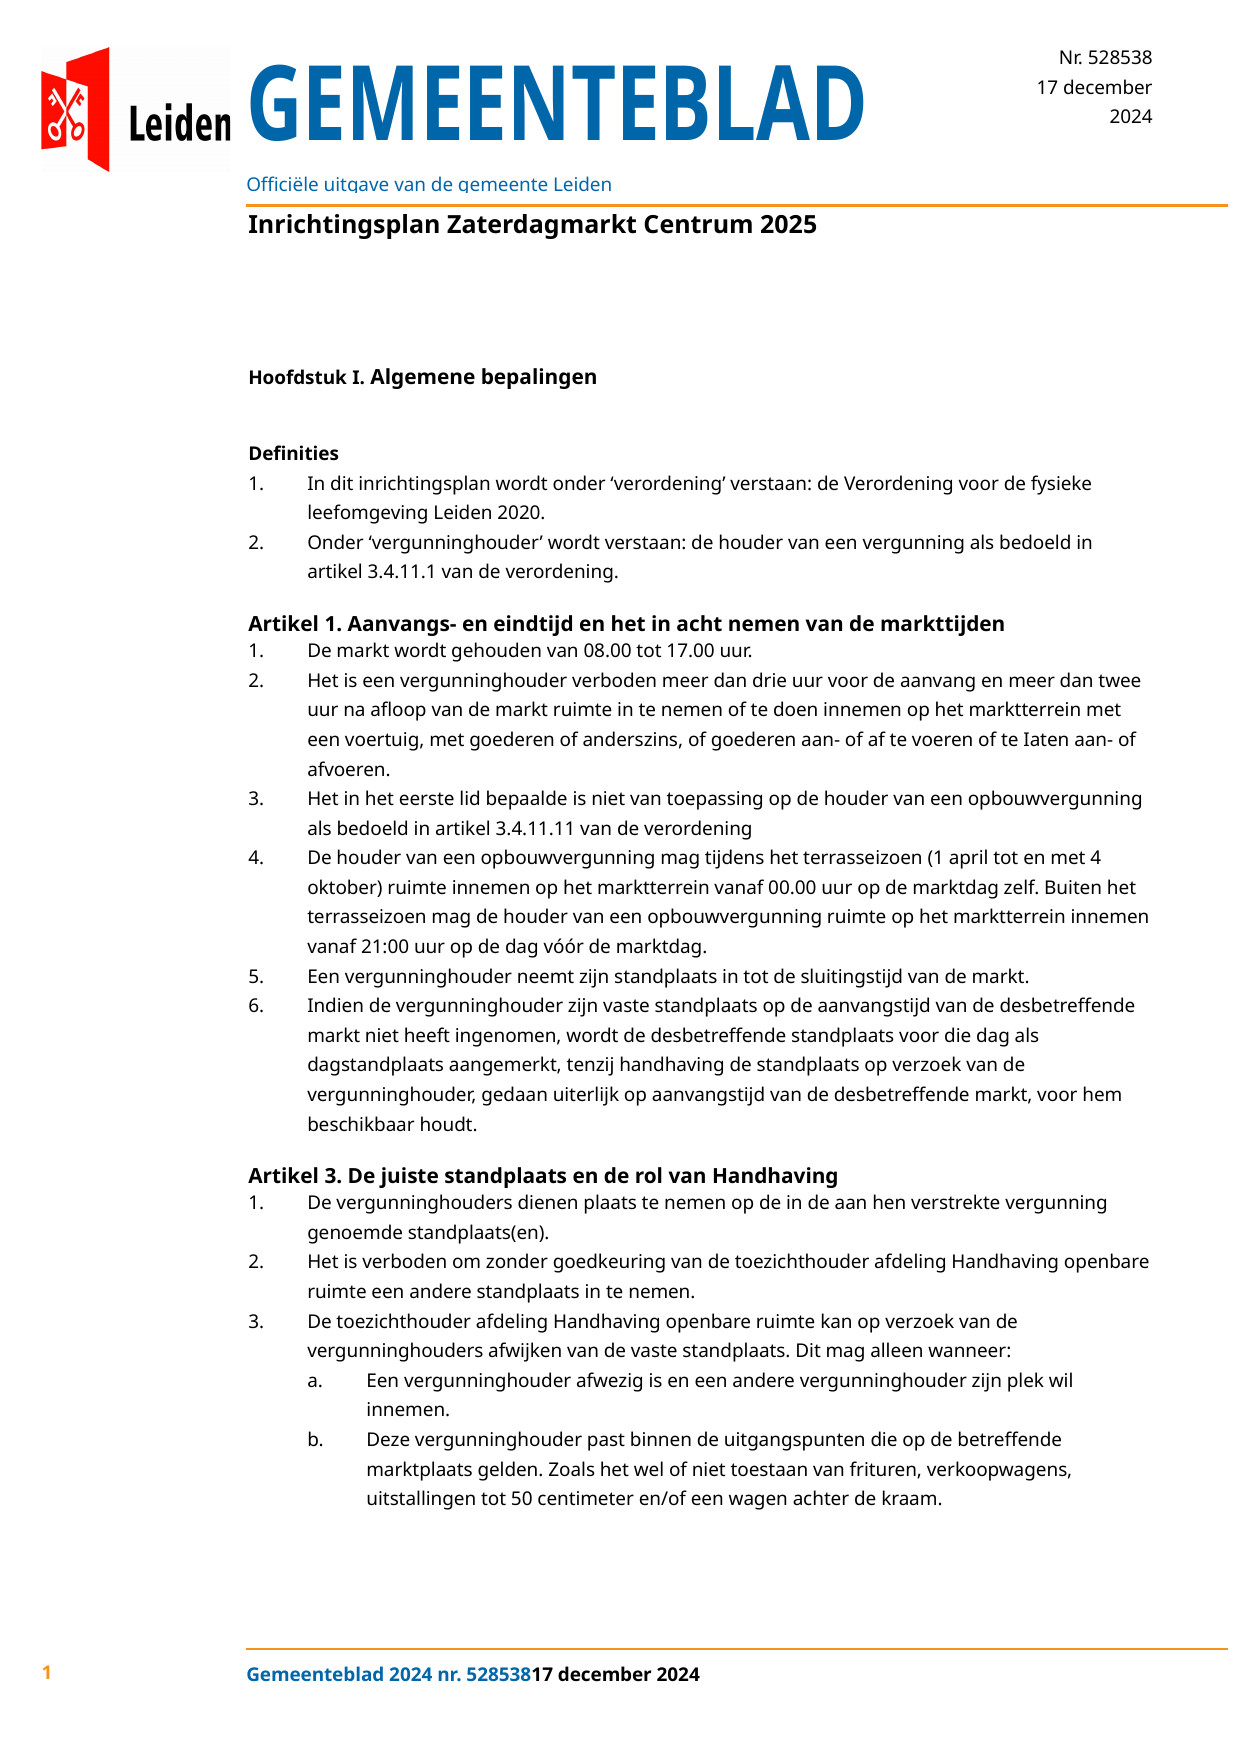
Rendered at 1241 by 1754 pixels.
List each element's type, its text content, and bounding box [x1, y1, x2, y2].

list Het is een vergunninghouder verboden meer dan drie uur voor de aanvang en meer dan twee uur na afloop van de markt ruimte in te nemen of te doen innemen op het marktterrein met een voertuig, met goederen of anderszins, of goederen aan- of af te voeren of te Iaten aan- of afvoeren. [248, 667, 1152, 781]
text Artikel 1. Aanvangs- en eindtijd en het in acht nemen van de markttijden [248, 609, 1152, 637]
list In dit inrichtingsplan wordt onder ‘verordening’ verstaan: de Verordening voor de fysieke leefomgeving Leiden 2020. [248, 470, 1152, 525]
list Een vergunninghouder afwezig is en een andere vergunninghouder zijn plek wil innemen. [307, 1367, 1152, 1422]
text Definities [248, 440, 1152, 466]
text Artikel 3. De juiste standplaats en de rol van Handhaving [248, 1161, 1152, 1189]
text Hoofdstuk I. Algemene bepalingen [248, 362, 1152, 391]
list De houder van een opbouwvergunning mag tijdens het terrasseizoen (1 april tot en met 4 oktober) ruimte innemen op het marktterrein vanaf 00.00 uur op de marktdag zelf. Buiten het terrasseizoen mag de houder van een opbouwvergunning ruimte op het marktterrein innemen vanaf 21:00 uur op de dag vóór de marktdag. [248, 844, 1152, 959]
list Het is verboden om zonder goedkeuring van de toezichthouder afdeling Handhaving openbare ruimte een andere standplaats in te nemen. [248, 1249, 1152, 1304]
text Inrichtingsplan Zaterdagmarkt Centrum 2025 [248, 207, 1152, 241]
list Onder ‘vergunninghouder’ wordt verstaan: de houder van een vergunning als bedoeld in artikel 3.4.11.1 van de verordening. [248, 529, 1152, 584]
list Deze vergunninghouder past binnen de uitgangspunten die op de betreffende marktplaats gelden. Zoals het wel of niet toestaan van frituren, verkoopwagens, uitstallingen tot 50 centimeter en/of een wagen achter de kraam. [307, 1426, 1152, 1511]
list De toezichthouder afdeling Handhaving openbare ruimte kan op verzoek van de vergunninghouders afwijken van de vaste standplaats. Dit mag alleen wanneer: [248, 1308, 1152, 1363]
list De markt wordt gehouden van 08.00 tot 17.00 uur. [248, 637, 1152, 663]
list De vergunninghouders dienen plaats te nemen op de in de aan hen verstrekte vergunning genoemde standplaats(en). [248, 1189, 1152, 1245]
list Indien de vergunninghouder zijn vaste standplaats op de aanvangstijd van de desbetreffende markt niet heeft ingenomen, wordt de desbetreffende standplaats voor die dag als dagstandplaats aangemerkt, tenzij handhaving de standplaats op verzoek van de vergunninghouder, gedaan uiterlijk op aanvangstijd van de desbetreffende markt, voor hem beschikbaar houdt. [248, 992, 1152, 1136]
list Een vergunninghouder neemt zijn standplaats in tot de sluitingstijd van de markt. [248, 963, 1152, 988]
picture [41, 47, 231, 172]
list Het in het eerste lid bepaalde is niet van toepassing op de houder van een opbouwvergunning als bedoeld in artikel 3.4.11.11 van de verordening [248, 785, 1152, 841]
